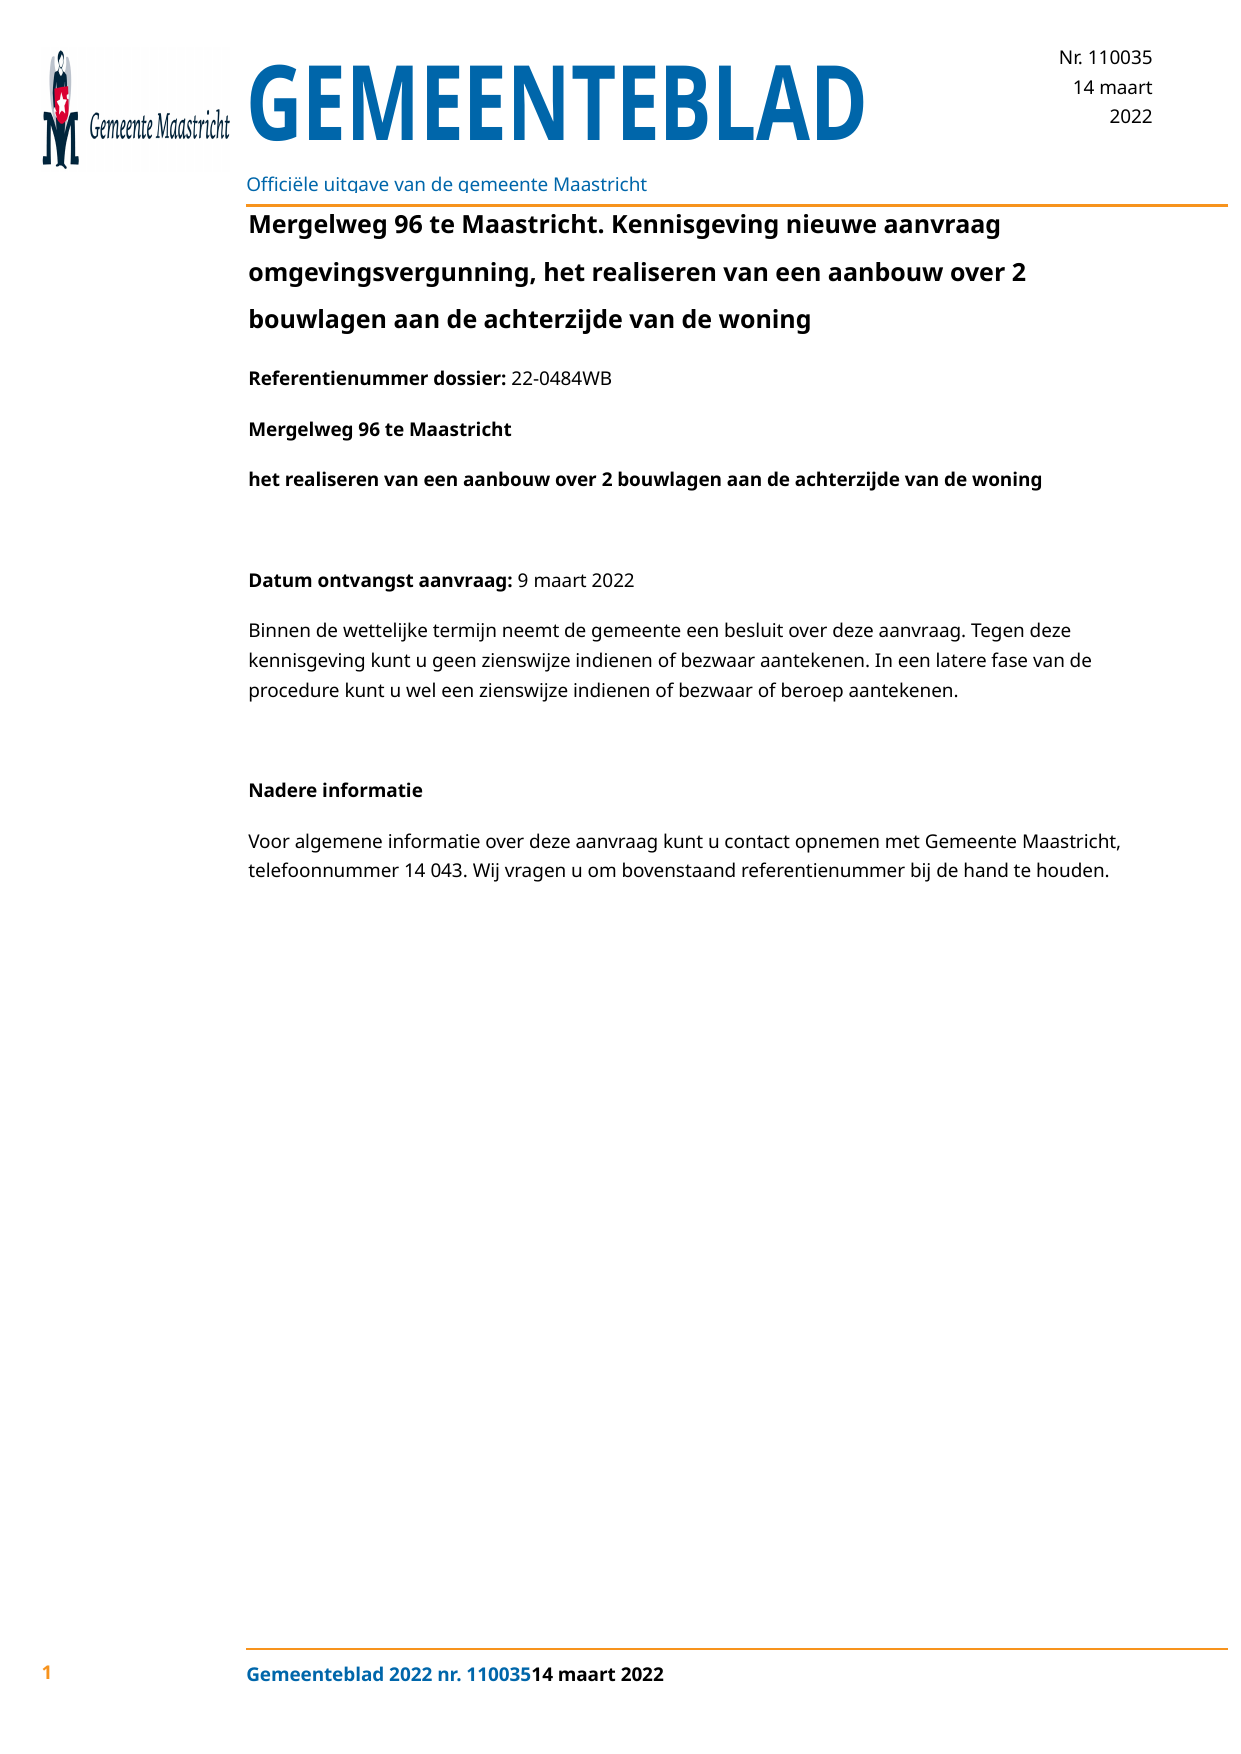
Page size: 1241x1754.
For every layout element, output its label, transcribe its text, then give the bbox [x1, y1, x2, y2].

text Datum ontvangst aanvraag: 9 maart 2022 [248, 567, 1152, 593]
text Referentienummer dossier: 22-0484WB [248, 366, 1152, 391]
text Nadere informatie [248, 778, 1152, 803]
text Binnen de wettelijke termijn neemt de gemeente een besluit over deze aanvraag. Tegen deze kennisgeving kunt u geen zienswijze indienen of bezwaar aantekenen. In een latere fase van de procedure kunt u wel een zienswijze indienen of bezwaar of beroep aantekenen. [248, 618, 1152, 702]
text Mergelweg 96 te Maastricht [248, 416, 1152, 442]
text het realiseren van een aanbouw over 2 bouwlagen aan de achterzijde van de woning [248, 466, 1152, 492]
text Mergelweg 96 te Maastricht. Kennisgeving nieuwe aanvraag omgevingsvergunning, het realiseren van een aanbouw over 2 bouwlagen aan de achterzijde van de woning [248, 207, 1152, 336]
text Voor algemene informatie over deze aanvraag kunt u contact opnemen met Gemeente Maastricht, telefoonnummer 14 043. Wij vragen u om bovenstaand referentienummer bij de hand te houden. [248, 828, 1152, 883]
picture [41, 47, 231, 172]
